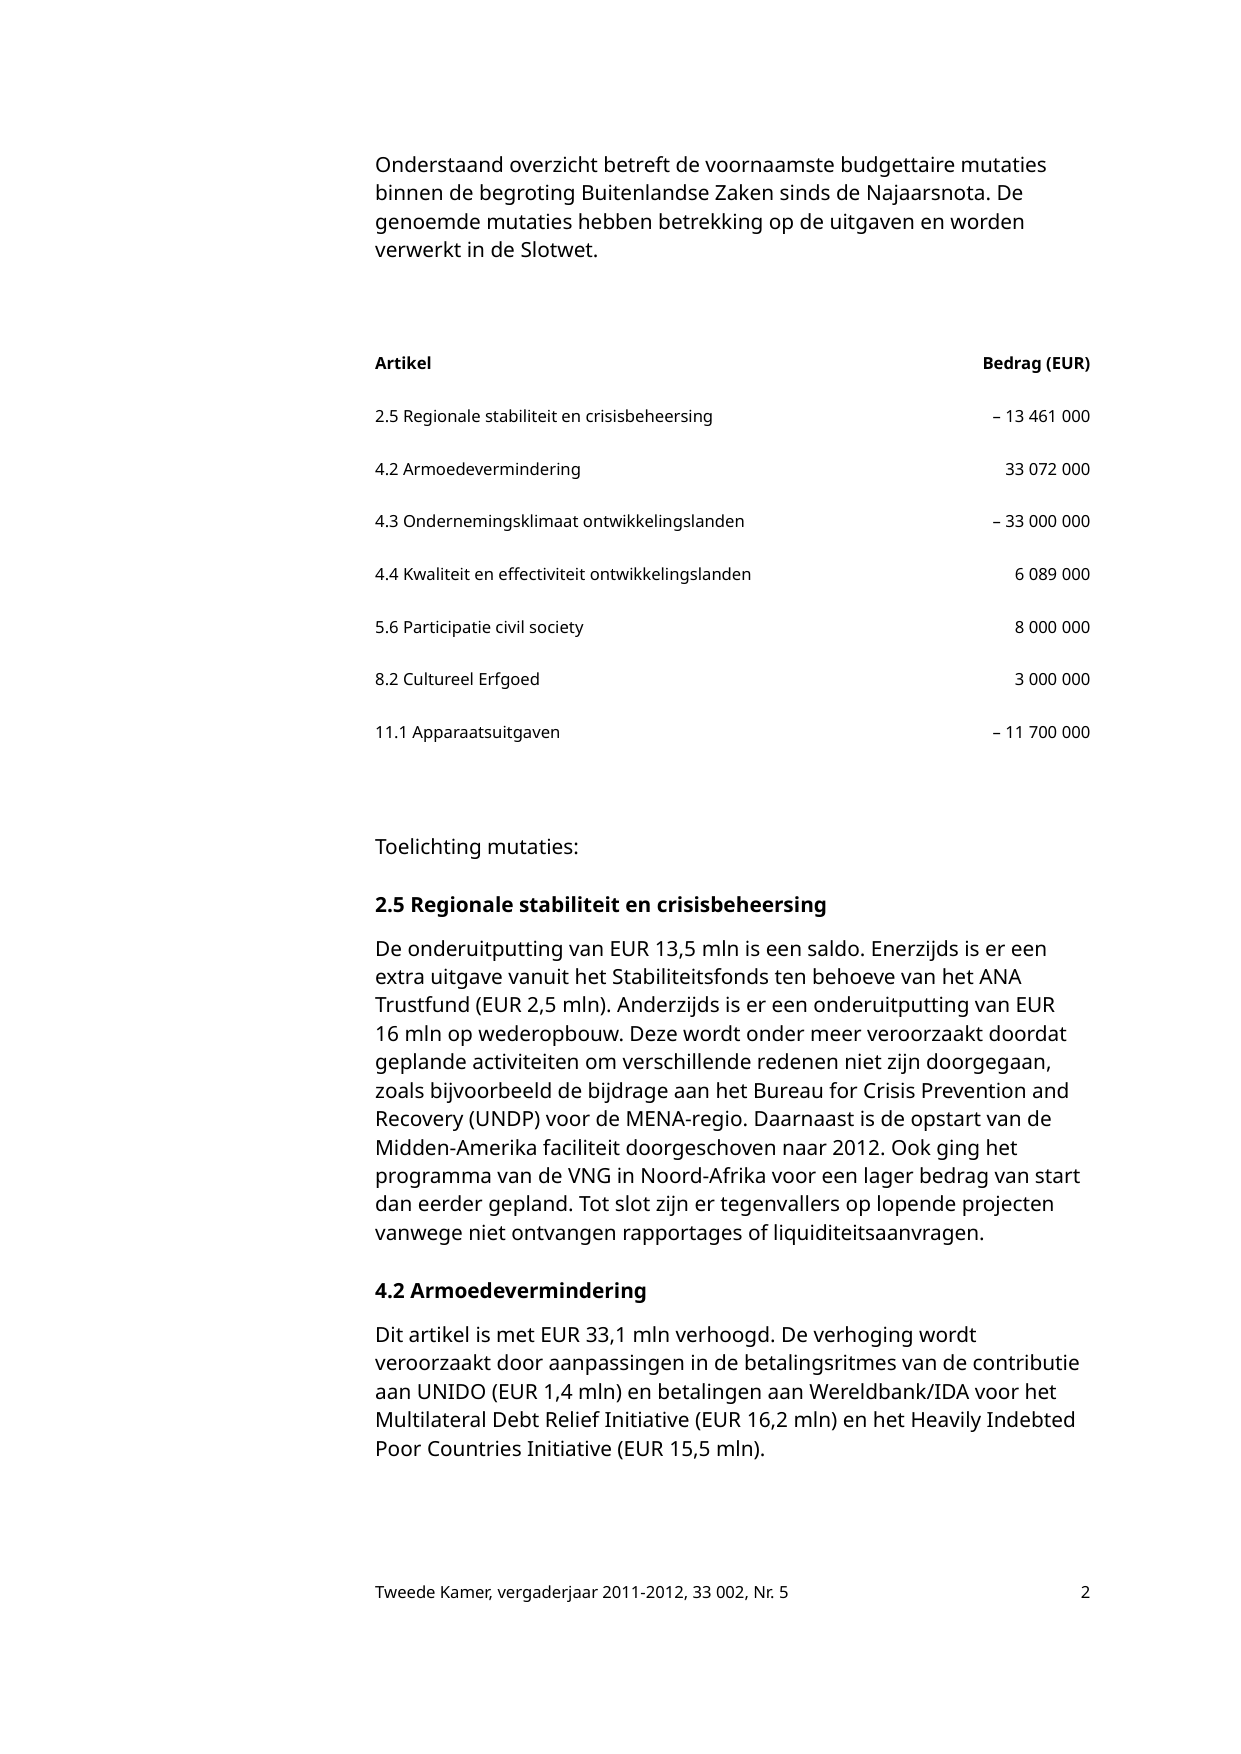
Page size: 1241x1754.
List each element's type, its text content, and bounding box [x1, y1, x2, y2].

table_header Artikel [375, 352, 933, 404]
table_cell 4.2 Armoedevermindering [375, 457, 933, 510]
table_cell 8 000 000 [933, 615, 1090, 668]
text Toelichting mutaties: [375, 832, 1090, 860]
table_cell 5.6 Participatie civil society [375, 615, 933, 668]
text Dit artikel is met EUR 33,1 mln verhoogd. De verhoging wordt veroorzaakt door aanpassingen in de betalingsritmes van de contributie aan UNIDO (EUR 1,4 mln) en betalingen aan Wereldbank/IDA voor het Multilateral Debt Relief Initiative (EUR 16,2 mln) en het Heavily Indebted Poor Countries Initiative (EUR 15,5 mln). [375, 1320, 1090, 1462]
table_cell 3 000 000 [933, 668, 1090, 721]
table_cell 4.3 Ondernemingsklimaat ontwikkelingslanden [375, 510, 933, 562]
text 4.2 Armoedevermindering [375, 1276, 1090, 1305]
table_cell 4.4 Kwaliteit en effectiviteit ontwikkelingslanden [375, 563, 933, 615]
table_cell 11.1 Apparaatsuitgaven [375, 721, 933, 773]
text Onderstaand overzicht betreft de voornaamste budgettaire mutaties binnen de begroting Buitenlandse Zaken sinds de Najaarsnota. De genoemde mutaties hebben betrekking op de uitgaven en worden verwerkt in de Slotwet. [375, 150, 1090, 264]
text 2.5 Regionale stabiliteit en crisisbeheersing [375, 890, 1090, 919]
table_cell 6 089 000 [933, 563, 1090, 615]
table_cell 2.5 Regionale stabiliteit en crisisbeheersing [375, 404, 933, 457]
table_cell 33 072 000 [933, 457, 1090, 510]
table_cell 8.2 Cultureel Erfgoed [375, 668, 933, 721]
table_header Bedrag (EUR) [933, 352, 1090, 404]
table_cell – 13 461 000 [933, 404, 1090, 457]
text De onderuitputting van EUR 13,5 mln is een saldo. Enerzijds is er een extra uitgave vanuit het Stabiliteitsfonds ten behoeve van het ANA Trustfund (EUR 2,5 mln). Anderzijds is er een onderuitputting van EUR 16 mln op wederopbouw. Deze wordt onder meer veroorzaakt doordat geplande activiteiten om verschillende redenen niet zijn doorgegaan, zoals bijvoorbeeld de bijdrage aan het Bureau for Crisis Prevention and Recovery (UNDP) voor de MENA-regio. Daarnaast is de opstart van de Midden-Amerika faciliteit doorgeschoven naar 2012. Ook ging het programma van de VNG in Noord-Afrika voor een lager bedrag van start dan eerder gepland. Tot slot zijn er tegenvallers op lopende projecten vanwege niet ontvangen rapportages of liquiditeitsaanvragen. [375, 934, 1090, 1246]
table_cell – 11 700 000 [933, 721, 1090, 773]
table_cell – 33 000 000 [933, 510, 1090, 562]
